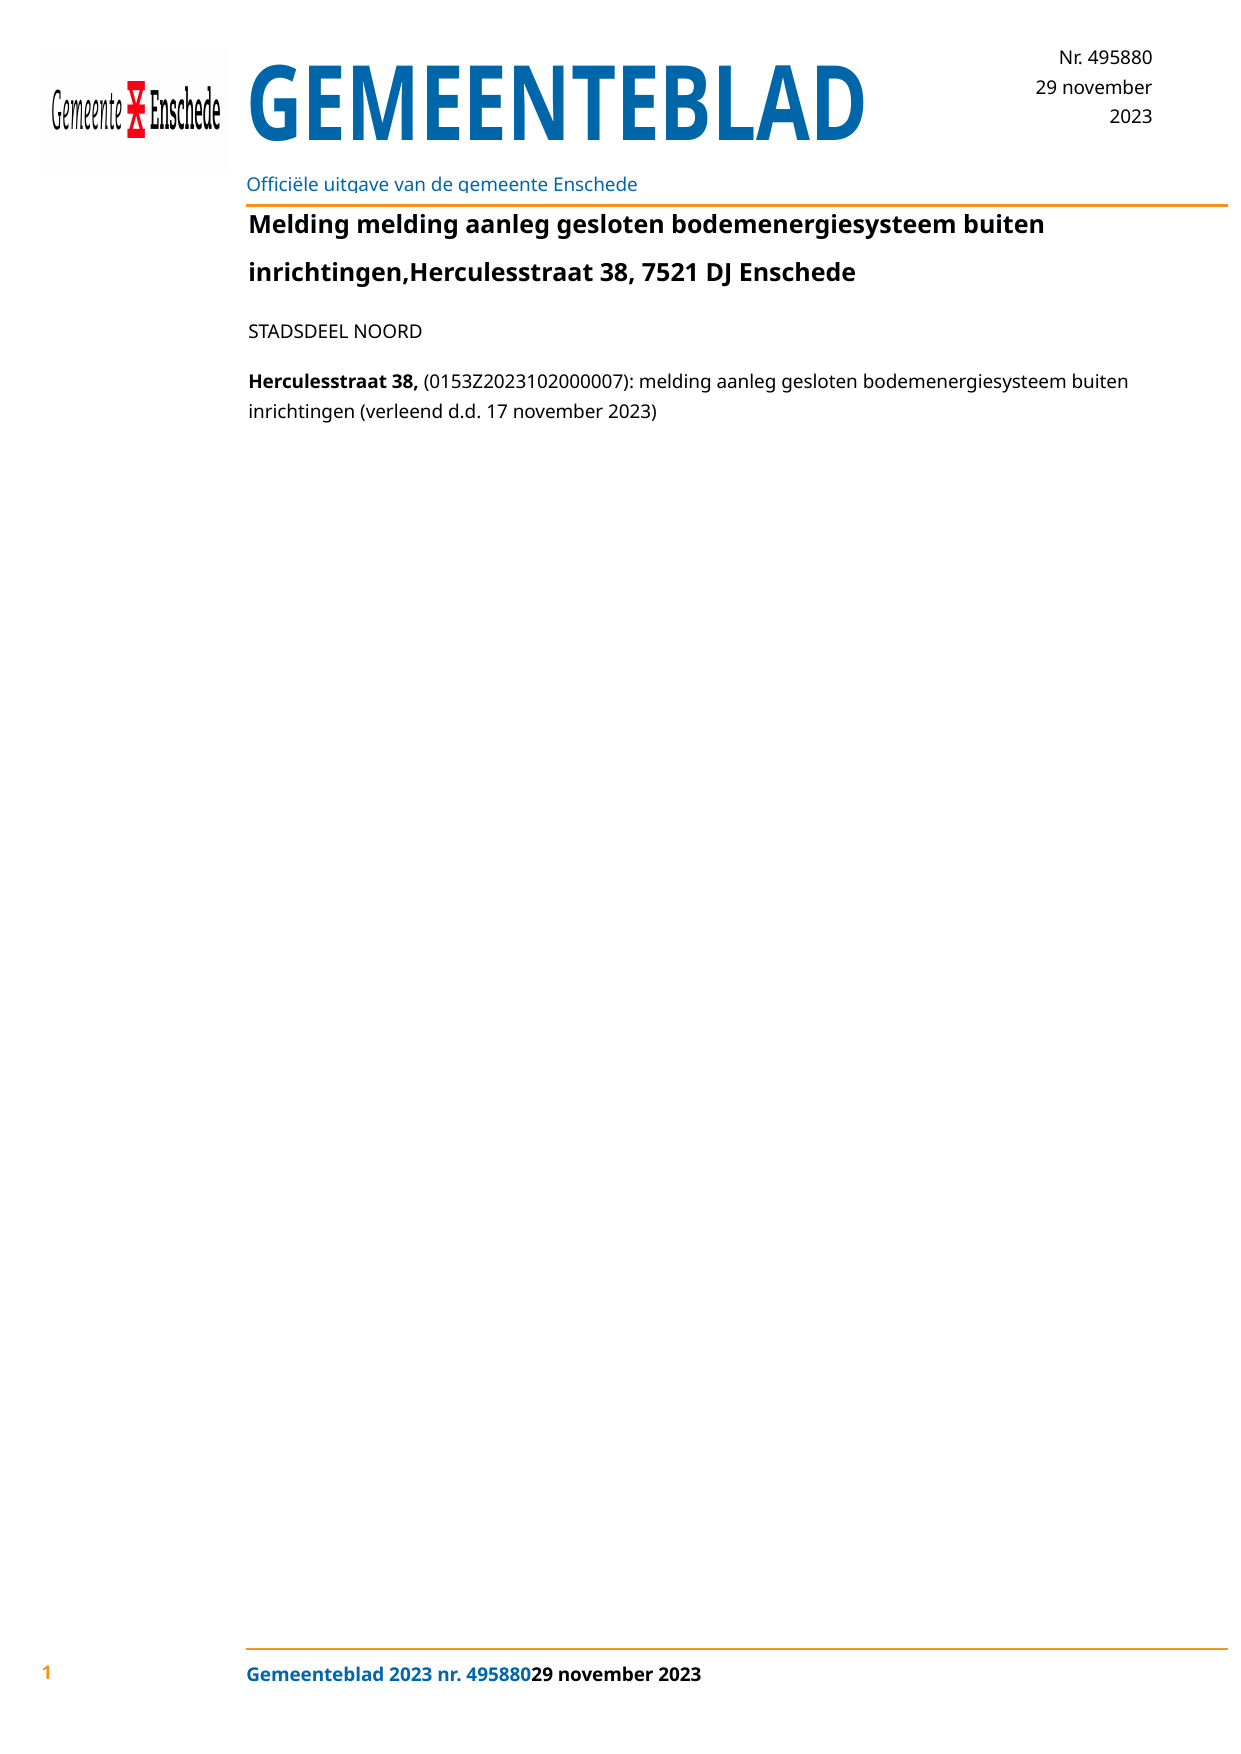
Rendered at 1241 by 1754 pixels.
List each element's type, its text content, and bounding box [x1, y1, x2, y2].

picture [41, 47, 231, 172]
text Melding melding aanleg gesloten bodemenergiesysteem buiten inrichtingen,Herculesstraat 38, 7521 DJ Enschede [248, 207, 1152, 288]
text STADSDEEL NOORD [248, 318, 1152, 344]
text Herculesstraat 38, (0153Z2023102000007): melding aanleg gesloten bodemenergiesysteem buiten inrichtingen (verleend d.d. 17 november 2023) [248, 368, 1152, 424]
